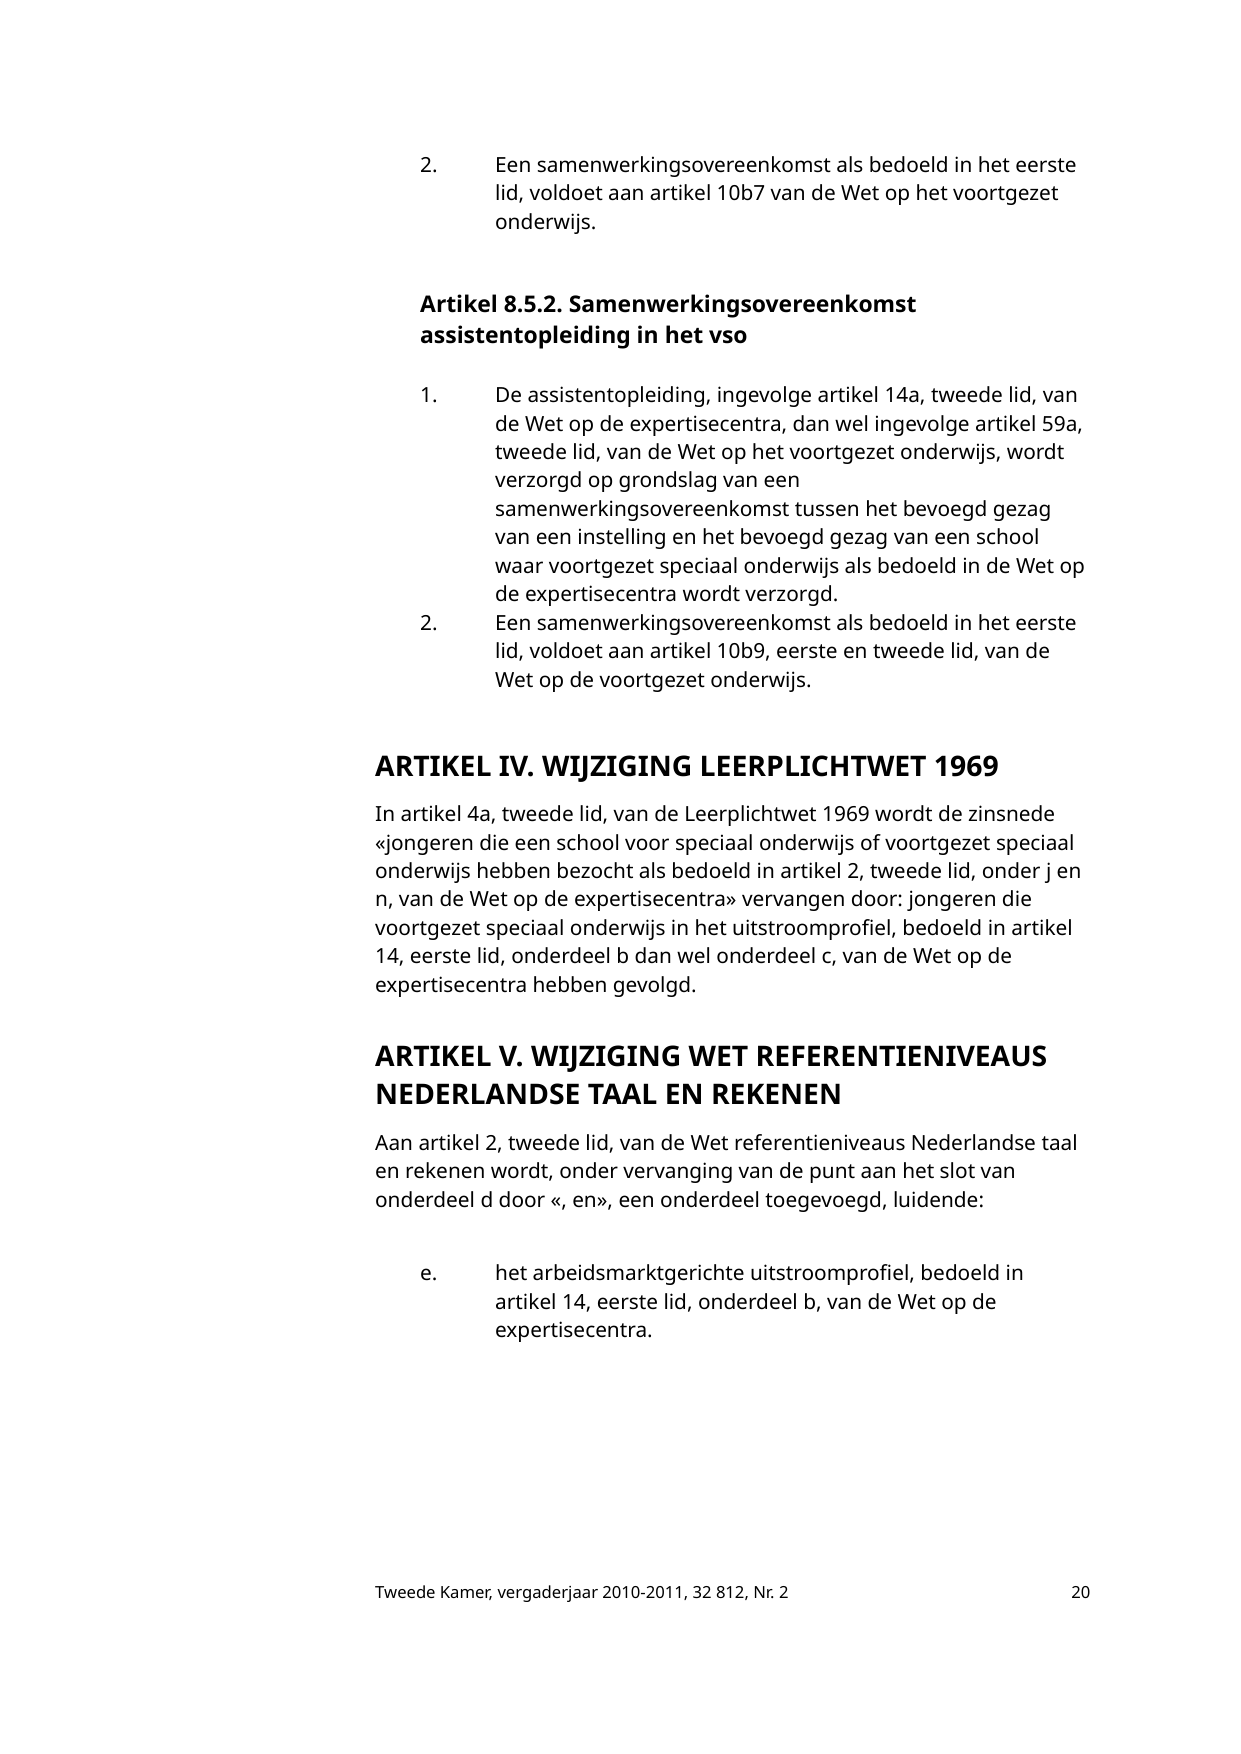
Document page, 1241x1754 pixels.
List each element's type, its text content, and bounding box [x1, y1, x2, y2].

subtitle Artikel 8.5.2. Samenwerkingsovereenkomst assistentopleiding in het vso [420, 288, 1090, 350]
list De assistentopleiding, ingevolge artikel 14a, tweede lid, van de Wet op de expertisecentra, dan wel ingevolge artikel 59a, tweede lid, van de Wet op het voortgezet onderwijs, wordt verzorgd op grondslag van een samenwerkingsovereenkomst tussen het bevoegd gezag van een instelling en het bevoegd gezag van een school waar voortgezet speciaal onderwijs als bedoeld in de Wet op de expertisecentra wordt verzorgd. [420, 380, 1090, 608]
list het arbeidsmarktgerichte uitstroomprofiel, bedoeld in artikel 14, eerste lid, onderdeel b, van de Wet op de expertisecentra. [420, 1258, 1090, 1344]
subtitle ARTIKEL IV. WIJZIGING LEERPLICHTWET 1969 [375, 746, 1090, 784]
text In artikel 4a, tweede lid, van de Leerplichtwet 1969 wordt de zinsnede «jongeren die een school voor speciaal onderwijs of voortgezet speciaal onderwijs hebben bezocht als bedoeld in artikel 2, tweede lid, onder j en n, van de Wet op de expertisecentra» vervangen door: jongeren die voortgezet speciaal onderwijs in het uitstroomprofiel, bedoeld in artikel 14, eerste lid, onderdeel b dan wel onderdeel c, van de Wet op de expertisecentra hebben gevolgd. [375, 799, 1090, 998]
subtitle ARTIKEL V. WIJZIGING WET REFERENTIENIVEAUS NEDERLANDSE TAAL EN REKENEN [375, 1036, 1090, 1113]
text Aan artikel 2, tweede lid, van de Wet referentieniveaus Nederlandse taal en rekenen wordt, onder vervanging van de punt aan het slot van onderdeel d door «, en», een onderdeel toegevoegd, luidende: [375, 1128, 1090, 1213]
list Een samenwerkingsovereenkomst als bedoeld in het eerste lid, voldoet aan artikel 10b9, eerste en tweede lid, van de Wet op de voortgezet onderwijs. [420, 608, 1090, 693]
list Een samenwerkingsovereenkomst als bedoeld in het eerste lid, voldoet aan artikel 10b7 van de Wet op het voortgezet onderwijs. [420, 150, 1090, 235]
